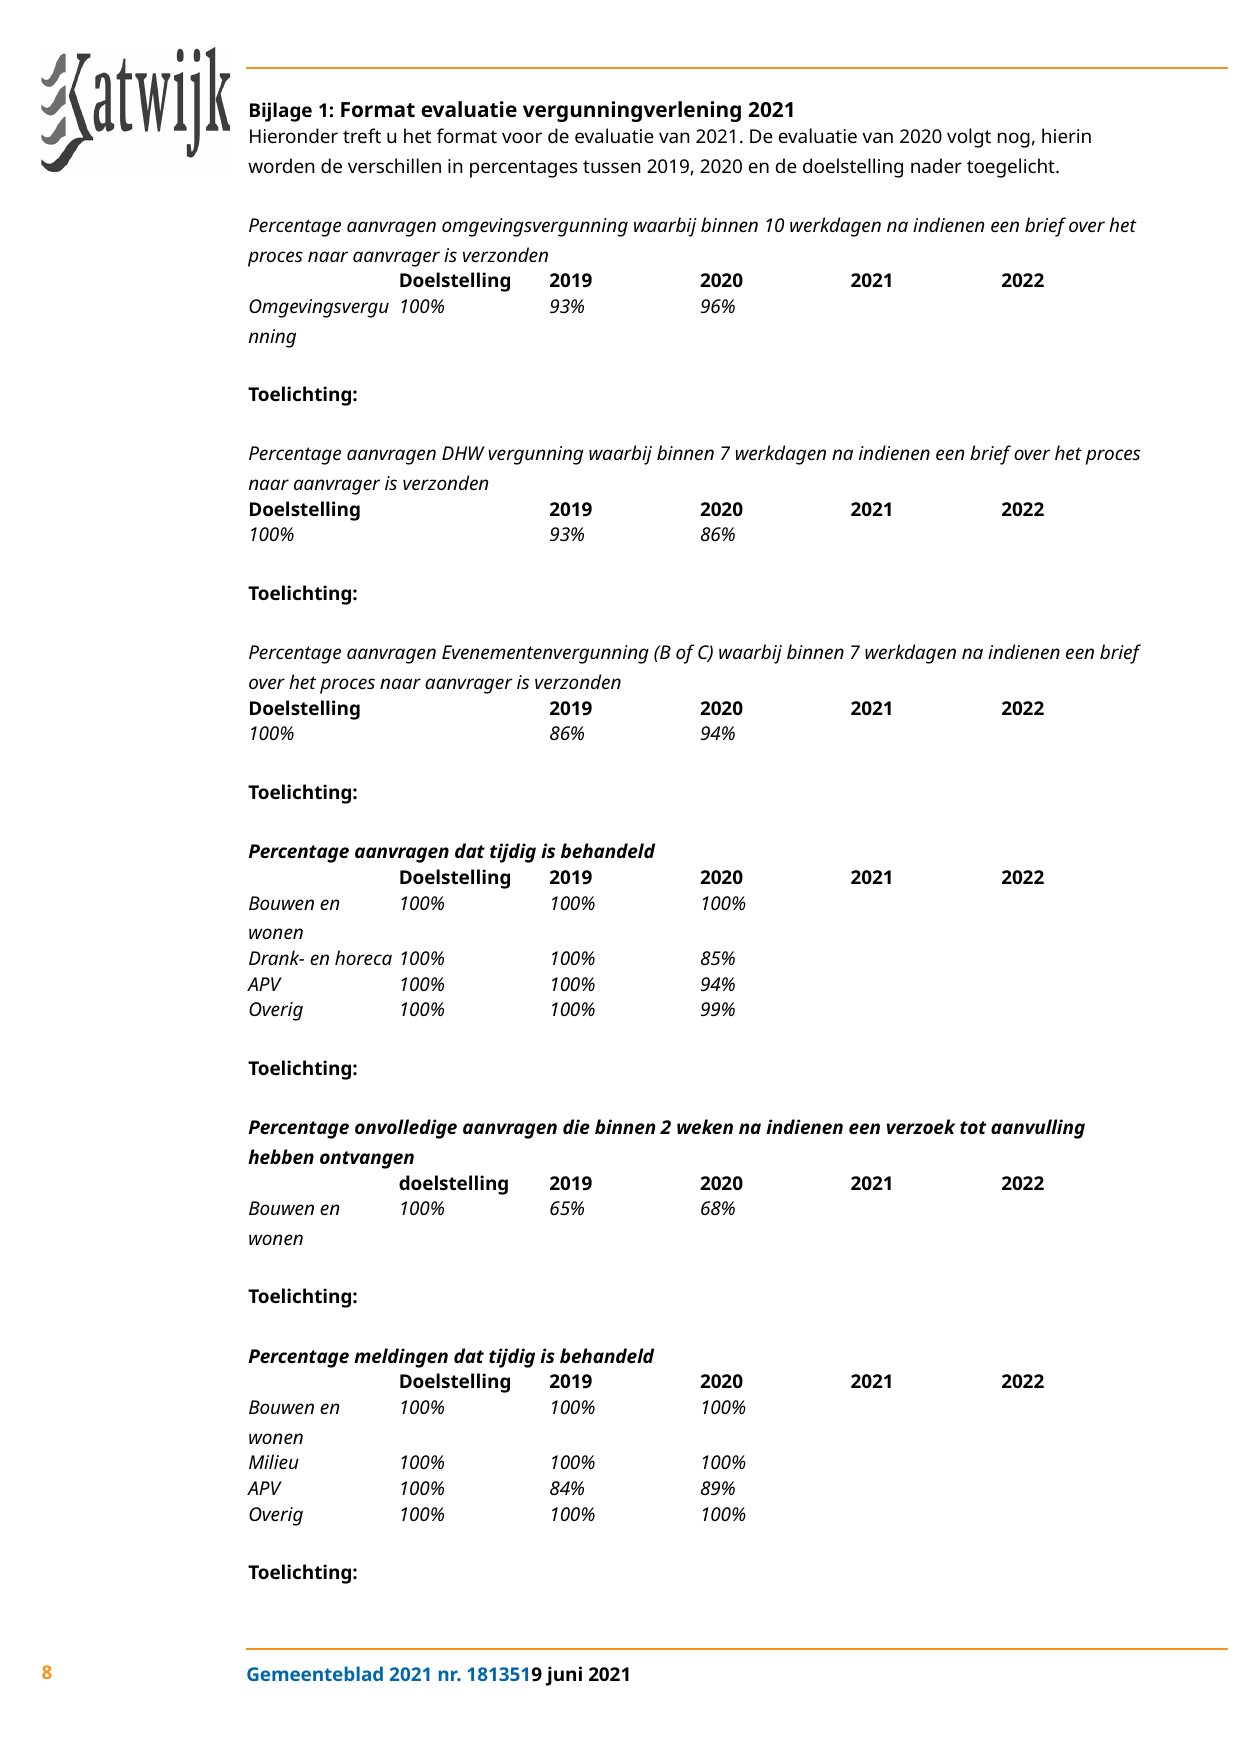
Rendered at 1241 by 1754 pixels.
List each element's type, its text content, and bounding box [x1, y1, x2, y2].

table_cell Doelstelling [399, 268, 549, 293]
table_header Percentage aanvragen omgevingsvergunning waarbij binnen 10 werkdagen na indienen een brief over het proces naar aanvrager is verzonden [248, 212, 1152, 267]
table_cell [1001, 522, 1152, 547]
table_cell [1001, 971, 1152, 997]
table_cell 100% [399, 1195, 549, 1251]
table_cell 2019 [549, 1369, 700, 1394]
text Toelichting: [248, 779, 1152, 805]
table_cell 100% [700, 890, 850, 945]
table_cell Bouwen en wonen [248, 1195, 398, 1251]
table_cell 2021 [850, 1369, 1001, 1394]
table_cell 100% [549, 1450, 700, 1475]
table_cell APV [248, 1475, 398, 1501]
table_cell 100% [700, 1450, 850, 1475]
table_cell Bouwen en wonen [248, 890, 398, 945]
table_cell 2019 [549, 1170, 700, 1195]
text Toelichting: [248, 381, 1152, 407]
table_cell Overig [248, 997, 398, 1022]
table_cell 2022 [1001, 268, 1152, 293]
text Toelichting: [248, 580, 1152, 606]
table_cell 2019 [549, 695, 700, 721]
table_cell [1001, 721, 1152, 746]
table_cell [1001, 293, 1152, 348]
table_cell Doelstelling [248, 695, 549, 721]
table_cell 2021 [850, 268, 1001, 293]
table_cell [1001, 1501, 1152, 1527]
table_cell 100% [399, 1475, 549, 1501]
table_cell 100% [700, 1394, 850, 1449]
table_cell 2019 [549, 268, 700, 293]
table_cell 100% [399, 1394, 549, 1449]
text Bijlage 1: Format evaluatie vergunningverlening 2021 [248, 95, 1152, 123]
table_cell 2021 [850, 864, 1001, 890]
table_cell [850, 890, 1001, 945]
table_cell 2022 [1001, 1369, 1152, 1394]
table_cell 100% [399, 1450, 549, 1475]
table_cell APV [248, 971, 398, 997]
table_header Percentage aanvragen Evenementenvergunning (B of C) waarbij binnen 7 werkdagen na indienen een brief over het proces naar aanvrager is verzonden [248, 640, 1152, 695]
text Toelichting: [248, 1559, 1152, 1585]
table_cell 100% [248, 721, 549, 746]
table_cell 99% [700, 997, 850, 1022]
table_cell 85% [700, 945, 850, 971]
table_cell [1001, 997, 1152, 1022]
text Hieronder treft u het format voor de evaluatie van 2021. De evaluatie van 2020 volgt nog, hierin worden de verschillen in percentages tussen 2019, 2020 en de doelstelling nader toegelicht. [248, 123, 1152, 179]
table_cell [1001, 1394, 1152, 1449]
table_cell 2019 [549, 864, 700, 890]
table_cell Doelstelling [399, 864, 549, 890]
table_cell Doelstelling [248, 496, 549, 522]
table_cell 65% [549, 1195, 700, 1251]
table_cell 100% [248, 522, 549, 547]
table_cell 2020 [700, 1170, 850, 1195]
table_cell 100% [399, 890, 549, 945]
table_cell [850, 522, 1001, 547]
table_cell 100% [549, 1394, 700, 1449]
table_cell 2022 [1001, 496, 1152, 522]
table_cell 89% [700, 1475, 850, 1501]
table_cell 2019 [549, 496, 700, 522]
table_cell Doelstelling [399, 1369, 549, 1394]
table_cell 100% [549, 1501, 700, 1527]
table_cell 96% [700, 293, 850, 348]
table_cell [850, 997, 1001, 1022]
table_cell 100% [700, 1501, 850, 1527]
table_cell Overig [248, 1501, 398, 1527]
table_cell [850, 1501, 1001, 1527]
table_cell 2020 [700, 695, 850, 721]
table_cell 86% [700, 522, 850, 547]
table_cell [248, 864, 398, 890]
table_cell 100% [549, 971, 700, 997]
table_cell 2022 [1001, 1170, 1152, 1195]
table_cell [850, 1475, 1001, 1501]
table_cell 84% [549, 1475, 700, 1501]
table_cell 100% [549, 945, 700, 971]
table_cell 2020 [700, 496, 850, 522]
table_cell [1001, 890, 1152, 945]
table_cell [1001, 1195, 1152, 1251]
table_cell [1001, 1475, 1152, 1501]
table_cell 100% [549, 997, 700, 1022]
table_cell Milieu [248, 1450, 398, 1475]
table_cell 86% [549, 721, 700, 746]
table_cell 100% [399, 945, 549, 971]
table_header Percentage onvolledige aanvragen die binnen 2 weken na indienen een verzoek tot aanvulling hebben ontvangen [248, 1114, 1152, 1170]
table_cell 2021 [850, 496, 1001, 522]
text Toelichting: [248, 1055, 1152, 1081]
table_cell 100% [399, 997, 549, 1022]
picture [41, 47, 231, 172]
table_cell 93% [549, 293, 700, 348]
table_cell [248, 1369, 398, 1394]
table_header Percentage aanvragen DHW vergunning waarbij binnen 7 werkdagen na indienen een brief over het proces naar aanvrager is verzonden [248, 441, 1152, 496]
table_cell 94% [700, 721, 850, 746]
table_cell [850, 1450, 1001, 1475]
table_cell 2021 [850, 695, 1001, 721]
table_cell [850, 721, 1001, 746]
table_cell 100% [399, 1501, 549, 1527]
table_cell 2022 [1001, 695, 1152, 721]
table_cell Omgevingsvergunning [248, 293, 398, 348]
table_cell 93% [549, 522, 700, 547]
text Toelichting: [248, 1283, 1152, 1309]
table_cell [1001, 1450, 1152, 1475]
table_cell 100% [399, 293, 549, 348]
table_cell [1001, 945, 1152, 971]
table_cell [850, 1195, 1001, 1251]
table_cell 94% [700, 971, 850, 997]
table_cell doelstelling [399, 1170, 549, 1195]
table_cell 2020 [700, 1369, 850, 1394]
table_header Percentage meldingen dat tijdig is behandeld [248, 1343, 1152, 1368]
table_cell [850, 945, 1001, 971]
table_cell [850, 293, 1001, 348]
table_cell 2020 [700, 864, 850, 890]
table_cell [850, 1394, 1001, 1449]
table_cell 100% [399, 971, 549, 997]
table_cell [248, 1170, 398, 1195]
table_cell 68% [700, 1195, 850, 1251]
table_cell [248, 268, 398, 293]
table_header Percentage aanvragen dat tijdig is behandeld [248, 838, 1152, 864]
table_cell Bouwen en wonen [248, 1394, 398, 1449]
table_cell Drank- en horeca [248, 945, 398, 971]
table_cell 100% [549, 890, 700, 945]
table_cell 2020 [700, 268, 850, 293]
table_cell 2021 [850, 1170, 1001, 1195]
table_cell [850, 971, 1001, 997]
table_cell 2022 [1001, 864, 1152, 890]
